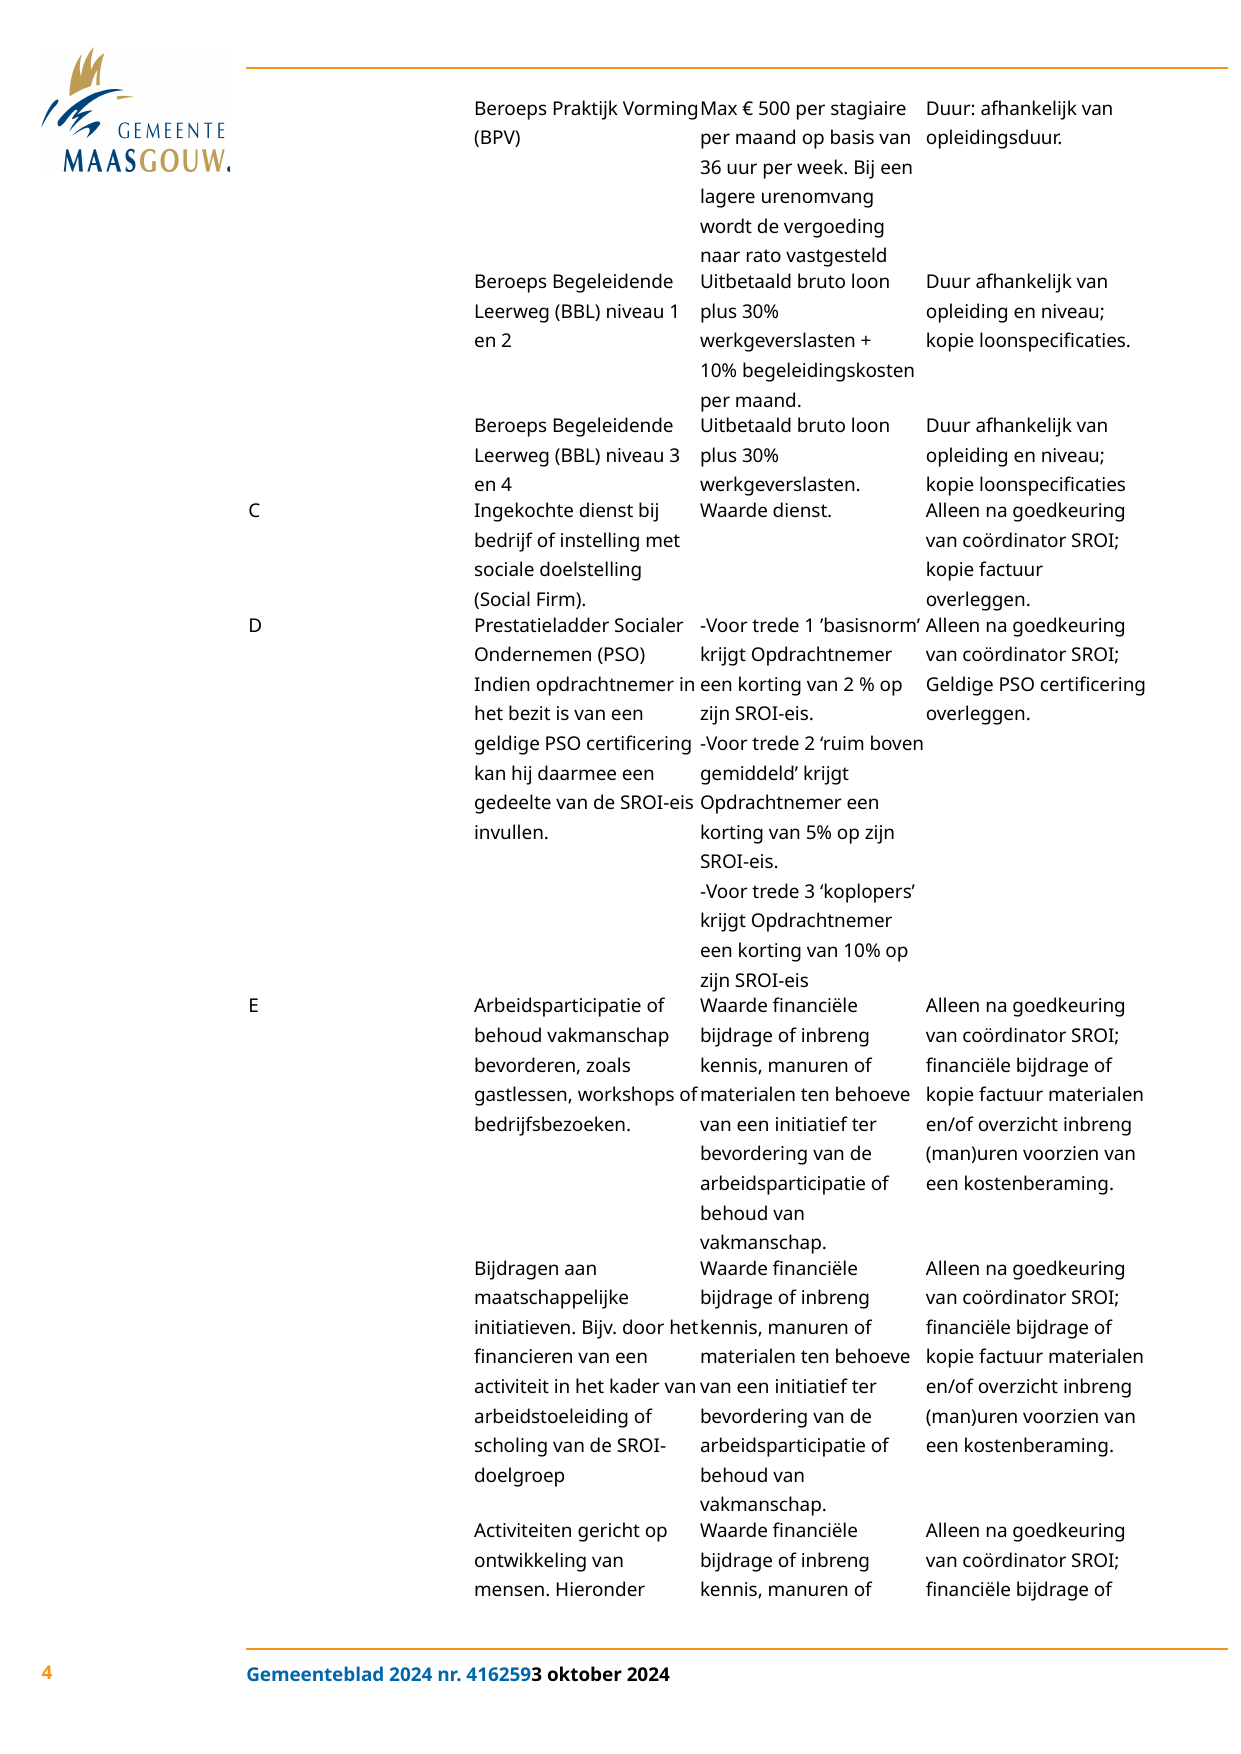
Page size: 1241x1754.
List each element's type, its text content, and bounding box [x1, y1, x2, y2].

table_cell Beroeps Begeleidende Leerweg (BBL) niveau 3 en 4 [474, 413, 700, 497]
table_cell Beroeps Begeleidende Leerweg (BBL) niveau 1 en 2 [474, 269, 700, 412]
table_cell Activiteiten gericht op ontwikkeling van mensen. Hieronder [474, 1518, 700, 1602]
table_cell Waarde dienst. [700, 498, 926, 612]
table_cell Duur afhankelijk van opleiding en niveau; kopie loonspecificaties. [926, 269, 1152, 412]
table_cell Duur afhankelijk van opleiding en niveau; kopie loonspecificaties [926, 413, 1152, 497]
table_cell Waarde financiële bijdrage of inbreng kennis, manuren of [700, 1518, 926, 1602]
table_cell Max € 500 per stagiaire per maand op basis van 36 uur per week. Bij een lagere urenomvang wordt de vergoeding naar rato vastgesteld [700, 95, 926, 268]
table_cell -Voor trede 1 ’basisnorm’ krijgt Opdrachtnemer een korting van 2 % op zijn SROI-eis. -Voor trede 2 ‘ruim boven gemiddeld’ krijgt Opdrachtnemer een korting van 5% op zijn SROI-eis. -Voor trede 3 ‘koplopers’ krijgt Opdrachtnemer een korting van 10% op zijn SROI-eis [700, 612, 926, 993]
table_cell Waarde financiële bijdrage of inbreng kennis, manuren of materialen ten behoeve van een initiatief ter bevordering van de arbeidsparticipatie of behoud van vakmanschap. [700, 993, 926, 1255]
table_cell Alleen na goedkeuring van coördinator SROI; financiële bijdrage of [926, 1518, 1152, 1602]
table_cell Beroeps Praktijk Vorming (BPV) [474, 95, 700, 268]
table_cell [248, 95, 474, 497]
table_cell Uitbetaald bruto loon plus 30% werkgeverslasten + 10% begeleidingskosten per maand. [700, 269, 926, 412]
table_cell Alleen na goedkeuring van coördinator SROI; financiële bijdrage of kopie factuur materialen en/of overzicht inbreng (man)uren voorzien van een kostenberaming. [926, 993, 1152, 1255]
table_cell Alleen na goedkeuring van coördinator SROI; kopie factuur overleggen. [926, 498, 1152, 612]
table_cell Bijdragen aan maatschappelijke initiatieven. Bijv. door het financieren van een activiteit in het kader van arbeidstoeleiding of scholing van de SROI-doelgroep [474, 1255, 700, 1517]
table_cell Uitbetaald bruto loon plus 30% werkgeverslasten. [700, 413, 926, 497]
table_cell D [248, 612, 474, 993]
table_cell E [248, 993, 474, 1602]
table_cell Alleen na goedkeuring van coördinator SROI; financiële bijdrage of kopie factuur materialen en/of overzicht inbreng (man)uren voorzien van een kostenberaming. [926, 1255, 1152, 1517]
table_cell Prestatieladder Socialer Ondernemen (PSO) Indien opdrachtnemer in het bezit is van een geldige PSO certificering kan hij daarmee een gedeelte van de SROI-eis invullen. [474, 612, 700, 993]
table_cell Arbeidsparticipatie of behoud vakmanschap bevorderen, zoals gastlessen, workshops of bedrijfsbezoeken. [474, 993, 700, 1255]
table_cell Duur: afhankelijk van opleidingsduur. [926, 95, 1152, 268]
picture [41, 47, 231, 172]
table_cell Ingekochte dienst bij bedrijf of instelling met sociale doelstelling (Social Firm). [474, 498, 700, 612]
table_cell C [248, 498, 474, 612]
table_cell Alleen na goedkeuring van coördinator SROI; Geldige PSO certificering overleggen. [926, 612, 1152, 993]
table_cell Waarde financiële bijdrage of inbreng kennis, manuren of materialen ten behoeve van een initiatief ter bevordering van de arbeidsparticipatie of behoud van vakmanschap. [700, 1255, 926, 1517]
